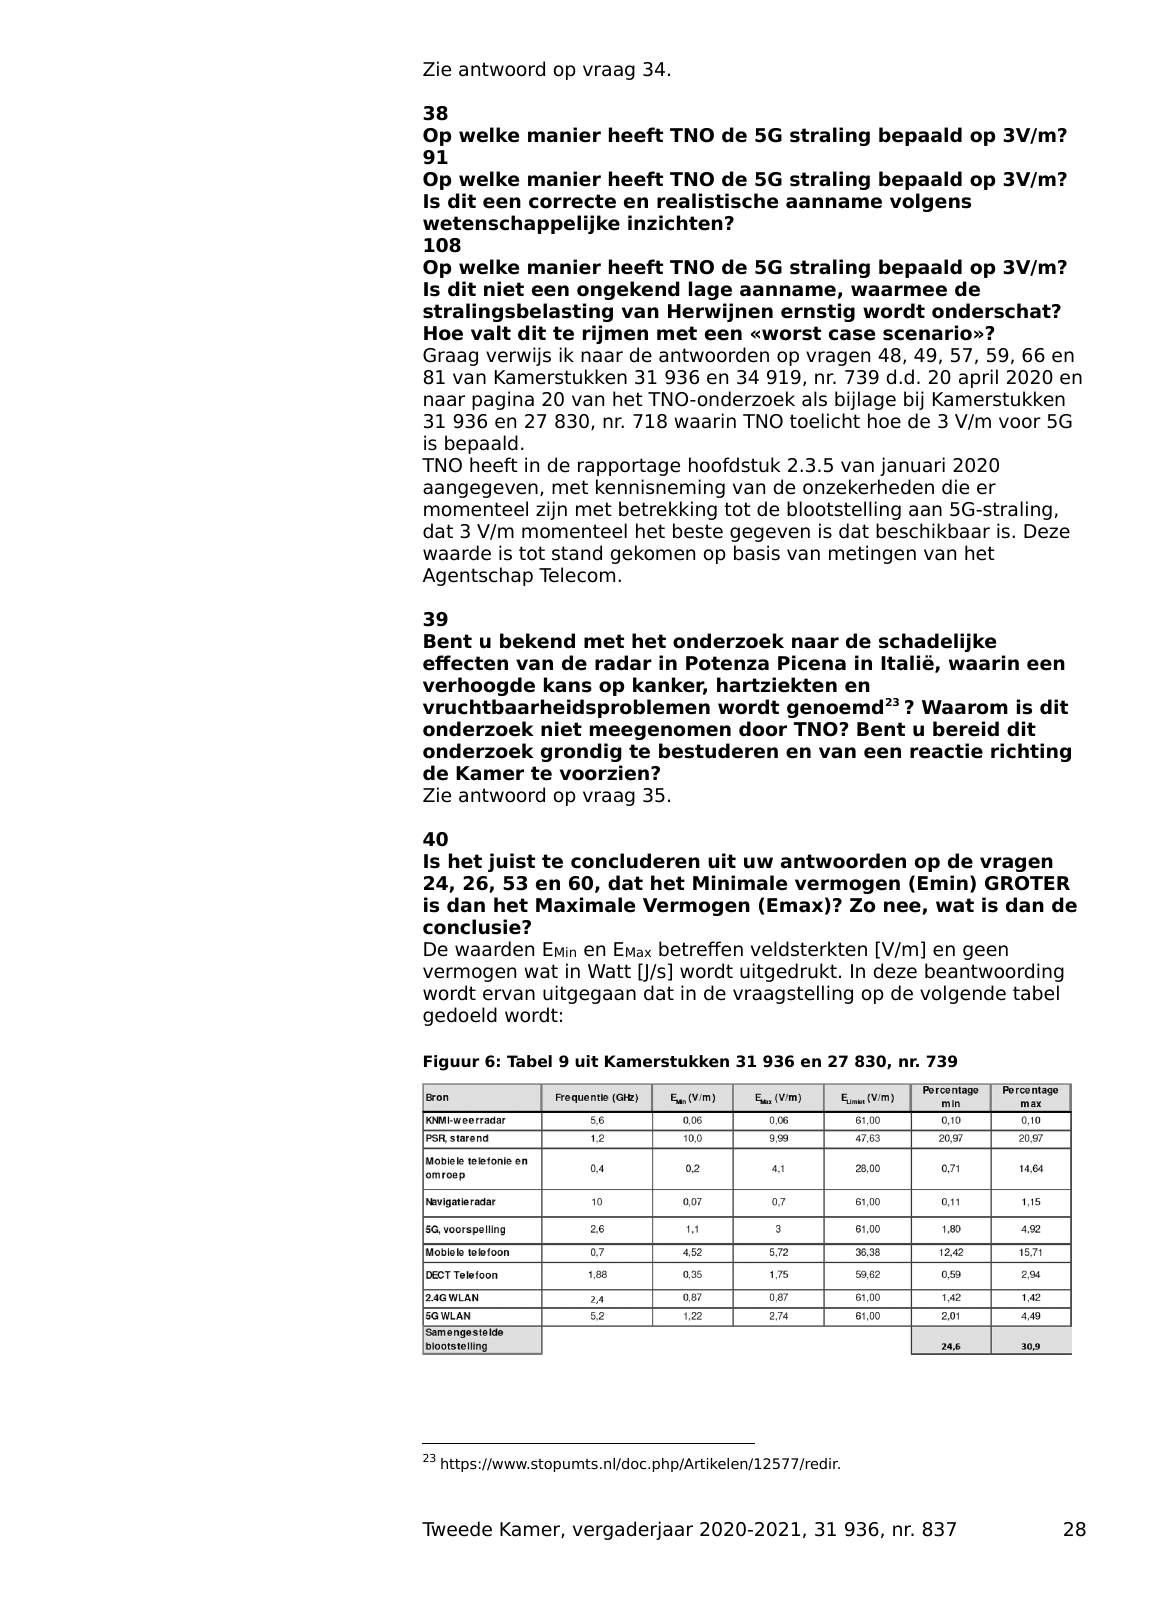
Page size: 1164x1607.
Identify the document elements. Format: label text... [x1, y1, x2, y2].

text https://www.stopumts.nl/doc.php/Artikelen/12577/redir. [422, 1452, 1087, 1474]
text Graag verwijs ik naar de antwoorden op vragen 48, 49, 57, 59, 66 en 81 van Kamerstukken 31 936 en 34 919, nr. 739 d.d. 20 april 2020 en naar pagina 20 van het TNO-onderzoek als bijlage bij Kamerstukken 31 936 en 27 830, nr. 718 waarin TNO toelicht hoe de 3 V/m voor 5G is bepaald. [422, 345, 1087, 455]
text 38 [422, 103, 1087, 125]
text 108 [422, 235, 1087, 257]
text Is het juist te concluderen uit uw antwoorden op de vragen 24, 26, 53 en 60, dat het Minimale vermogen (Emin) GROTER is dan het Maximale Vermogen (Emax)? Zo nee, wat is dan de conclusie? [422, 851, 1087, 939]
text TNO heeft in de rapportage hoofdstuk 2.3.5 van januari 2020 aangegeven, met kennisneming van de onzekerheden die er momenteel zijn met betrekking tot de blootstelling aan 5G-straling, dat 3 V/m momenteel het beste gegeven is dat beschikbaar is. Deze waarde is tot stand gekomen op basis van metingen van het Agentschap Telecom. [422, 455, 1087, 587]
text De waarden EMin en EMax betreffen veldsterkten [V/m] en geen vermogen wat in Watt [J/s] wordt uitgedrukt. In deze beantwoording wordt ervan uitgegaan dat in de vraagstelling op de volgende tabel gedoeld wordt: [422, 939, 1087, 1027]
text Op welke manier heeft TNO de 5G straling bepaald op 3V/m? [422, 125, 1087, 147]
text Figuur 6: Tabel 9 uit Kamerstukken 31 936 en 27 830, nr. 739 [422, 1053, 1072, 1071]
text Zie antwoord op vraag 34. [422, 59, 1087, 81]
picture [422, 1082, 1072, 1355]
text 91 [422, 147, 1087, 169]
text Zie antwoord op vraag 35. [422, 785, 1087, 807]
text Bent u bekend met het onderzoek naar de schadelijke effecten van de radar in Potenza Picena in Italië, waarin een verhoogde kans op kanker, hartziekten en vruchtbaarheidsproblemen wordt genoemd? Waarom is dit onderzoek niet meegenomen door TNO? Bent u bereid dit onderzoek grondig te bestuderen en van een reactie richting de Kamer te voorzien? [422, 631, 1087, 785]
text Op welke manier heeft TNO de 5G straling bepaald op 3V/m? Is dit niet een ongekend lage aanname, waarmee de stralingsbelasting van Herwijnen ernstig wordt onderschat? Hoe valt dit te rijmen met een «worst case scenario»? [422, 257, 1087, 345]
text Op welke manier heeft TNO de 5G straling bepaald op 3V/m? Is dit een correcte en realistische aanname volgens wetenschappelijke inzichten? [422, 169, 1087, 235]
text 40 [422, 829, 1087, 851]
text 39 [422, 609, 1087, 631]
